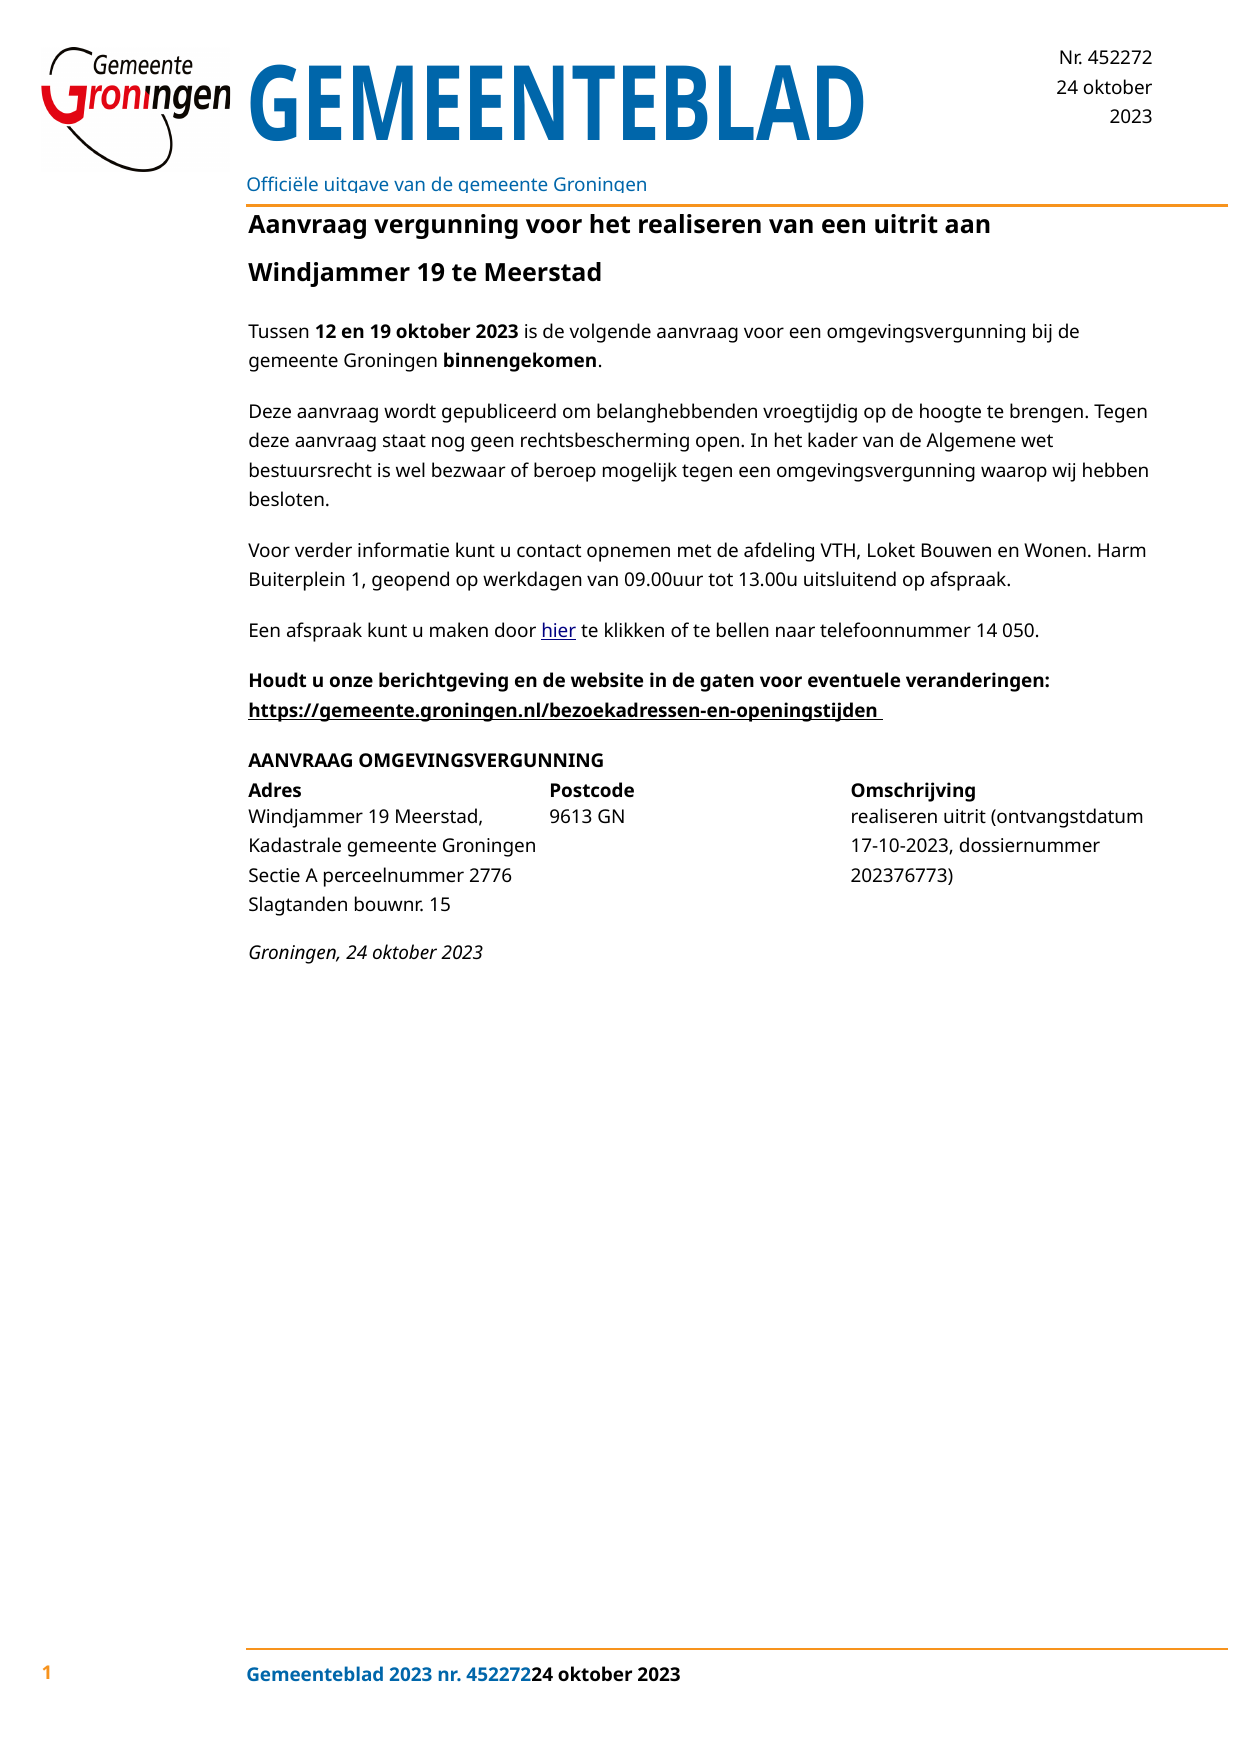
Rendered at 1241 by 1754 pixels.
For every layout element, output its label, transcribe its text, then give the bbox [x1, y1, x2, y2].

text AANVRAAG OMGEVINGSVERGUNNING [248, 747, 1152, 773]
table_header Postcode [549, 777, 850, 803]
table_cell 9613 GN [549, 803, 850, 917]
table_cell realiseren uitrit (ontvangstdatum 17-10-2023, dossiernummer 202376773) [850, 803, 1152, 917]
table_cell Windjammer 19 Meerstad, Kadastrale gemeente Groningen Sectie A perceelnummer 2776 Slagtanden bouwnr. 15 [248, 803, 549, 917]
text Voor verder informatie kunt u contact opnemen met de afdeling VTH, Loket Bouwen en Wonen. Harm Buiterplein 1, geopend op werkdagen van 09.00uur tot 13.00u uitsluitend op afspraak. [248, 537, 1152, 592]
text Tussen 12 en 19 oktober 2023 is de volgende aanvraag voor een omgevingsvergunning bij de gemeente Groningen binnengekomen. [248, 318, 1152, 373]
text Houdt u onze berichtgeving en de website in de gaten voor eventuele veranderingen: https://gemeente.groningen.nl/bezoekadressen-en-openingstijden [248, 667, 1152, 723]
text Aanvraag vergunning voor het realiseren van een uitrit aan Windjammer 19 te Meerstad [248, 207, 1152, 288]
text Een afspraak kunt u maken door hier te klikken of te bellen naar telefoonnummer 14 050. [248, 617, 1152, 643]
table_header Omschrijving [850, 777, 1152, 803]
text Groningen, 24 oktober 2023 [248, 939, 1152, 964]
table_header Adres [248, 777, 549, 803]
picture [41, 47, 231, 172]
text Deze aanvraag wordt gepubliceerd om belanghebbenden vroegtijdig op de hoogte te brengen. Tegen deze aanvraag staat nog geen rechtsbescherming open. In het kader van de Algemene wet bestuursrecht is wel bezwaar of beroep mogelijk tegen een omgevingsvergunning waarop wij hebben besloten. [248, 398, 1152, 512]
